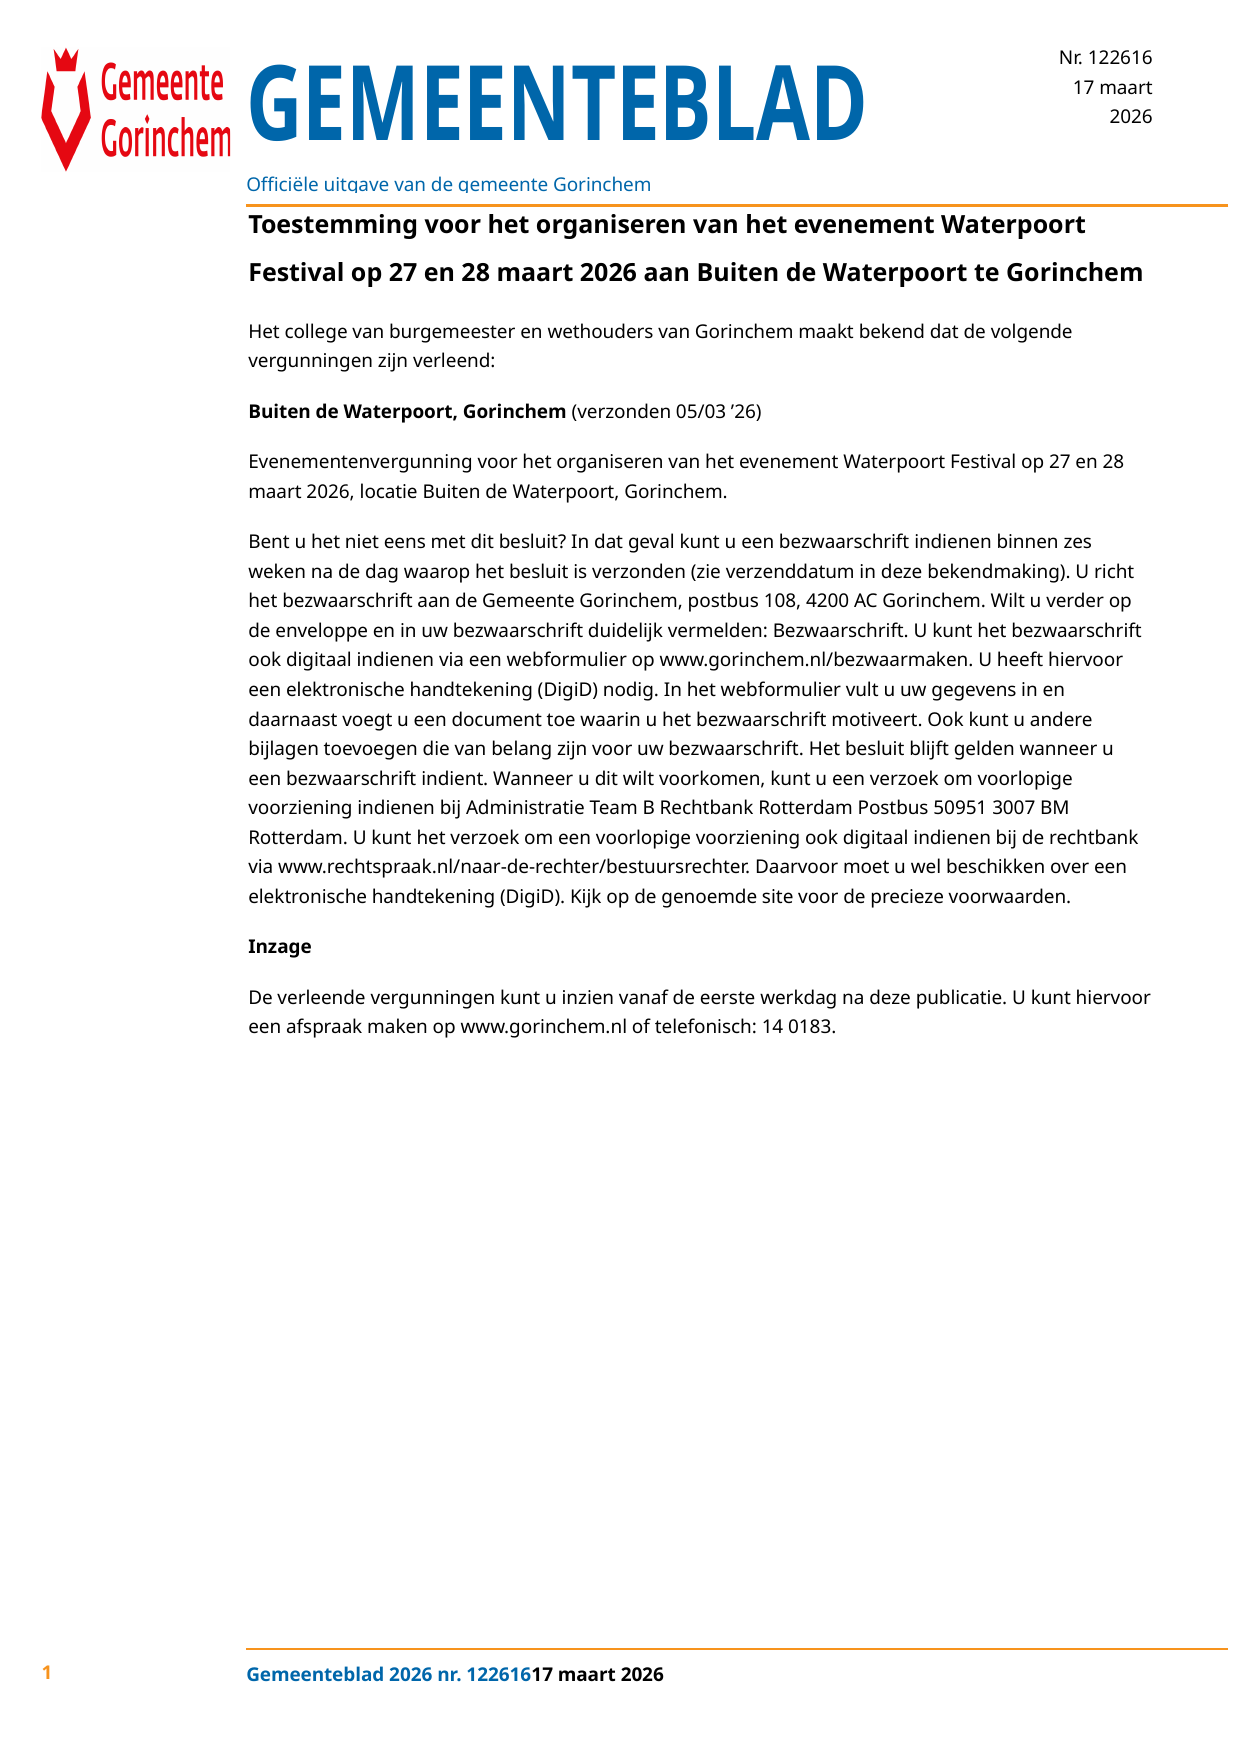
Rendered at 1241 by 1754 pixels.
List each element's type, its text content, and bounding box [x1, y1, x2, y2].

text De verleende vergunningen kunt u inzien vanaf de eerste werkdag na deze publicatie. U kunt hiervoor een afspraak maken op www.gorinchem.nl of telefonisch: 14 0183. [248, 984, 1152, 1039]
text Het college van burgemeester en wethouders van Gorinchem maakt bekend dat de volgende vergunningen zijn verleend: [248, 318, 1152, 373]
text Buiten de Waterpoort, Gorinchem (verzonden 05/03 ’26) [248, 398, 1152, 424]
picture [41, 47, 231, 172]
text Bent u het niet eens met dit besluit? In dat geval kunt u een bezwaarschrift indienen binnen zes weken na de dag waarop het besluit is verzonden (zie verzenddatum in deze bekendmaking). U richt het bezwaarschrift aan de Gemeente Gorinchem, postbus 108, 4200 AC Gorinchem. Wilt u verder op de enveloppe en in uw bezwaarschrift duidelijk vermelden: Bezwaarschrift. U kunt het bezwaarschrift ook digitaal indienen via een webformulier op www.gorinchem.nl/bezwaarmaken. U heeft hiervoor een elektronische handtekening (DigiD) nodig. In het webformulier vult u uw gegevens in en daarnaast voegt u een document toe waarin u het bezwaarschrift motiveert. Ook kunt u andere bijlagen toevoegen die van belang zijn voor uw bezwaarschrift. Het besluit blijft gelden wanneer u een bezwaarschrift indient. Wanneer u dit wilt voorkomen, kunt u een verzoek om voorlopige voorziening indienen bij Administratie Team B Rechtbank Rotterdam Postbus 50951 3007 BM Rotterdam. U kunt het verzoek om een voorlopige voorziening ook digitaal indienen bij de rechtbank via www.rechtspraak.nl/naar-de-rechter/bestuursrechter. Daarvoor moet u wel beschikken over een elektronische handtekening (DigiD). Kijk op de genoemde site voor de precieze voorwaarden. [248, 528, 1152, 909]
text Toestemming voor het organiseren van het evenement Waterpoort Festival op 27 en 28 maart 2026 aan Buiten de Waterpoort te Gorinchem [248, 207, 1152, 288]
text Inzage [248, 934, 1152, 959]
text Evenementenvergunning voor het organiseren van het evenement Waterpoort Festival op 27 en 28 maart 2026, locatie Buiten de Waterpoort, Gorinchem. [248, 448, 1152, 504]
